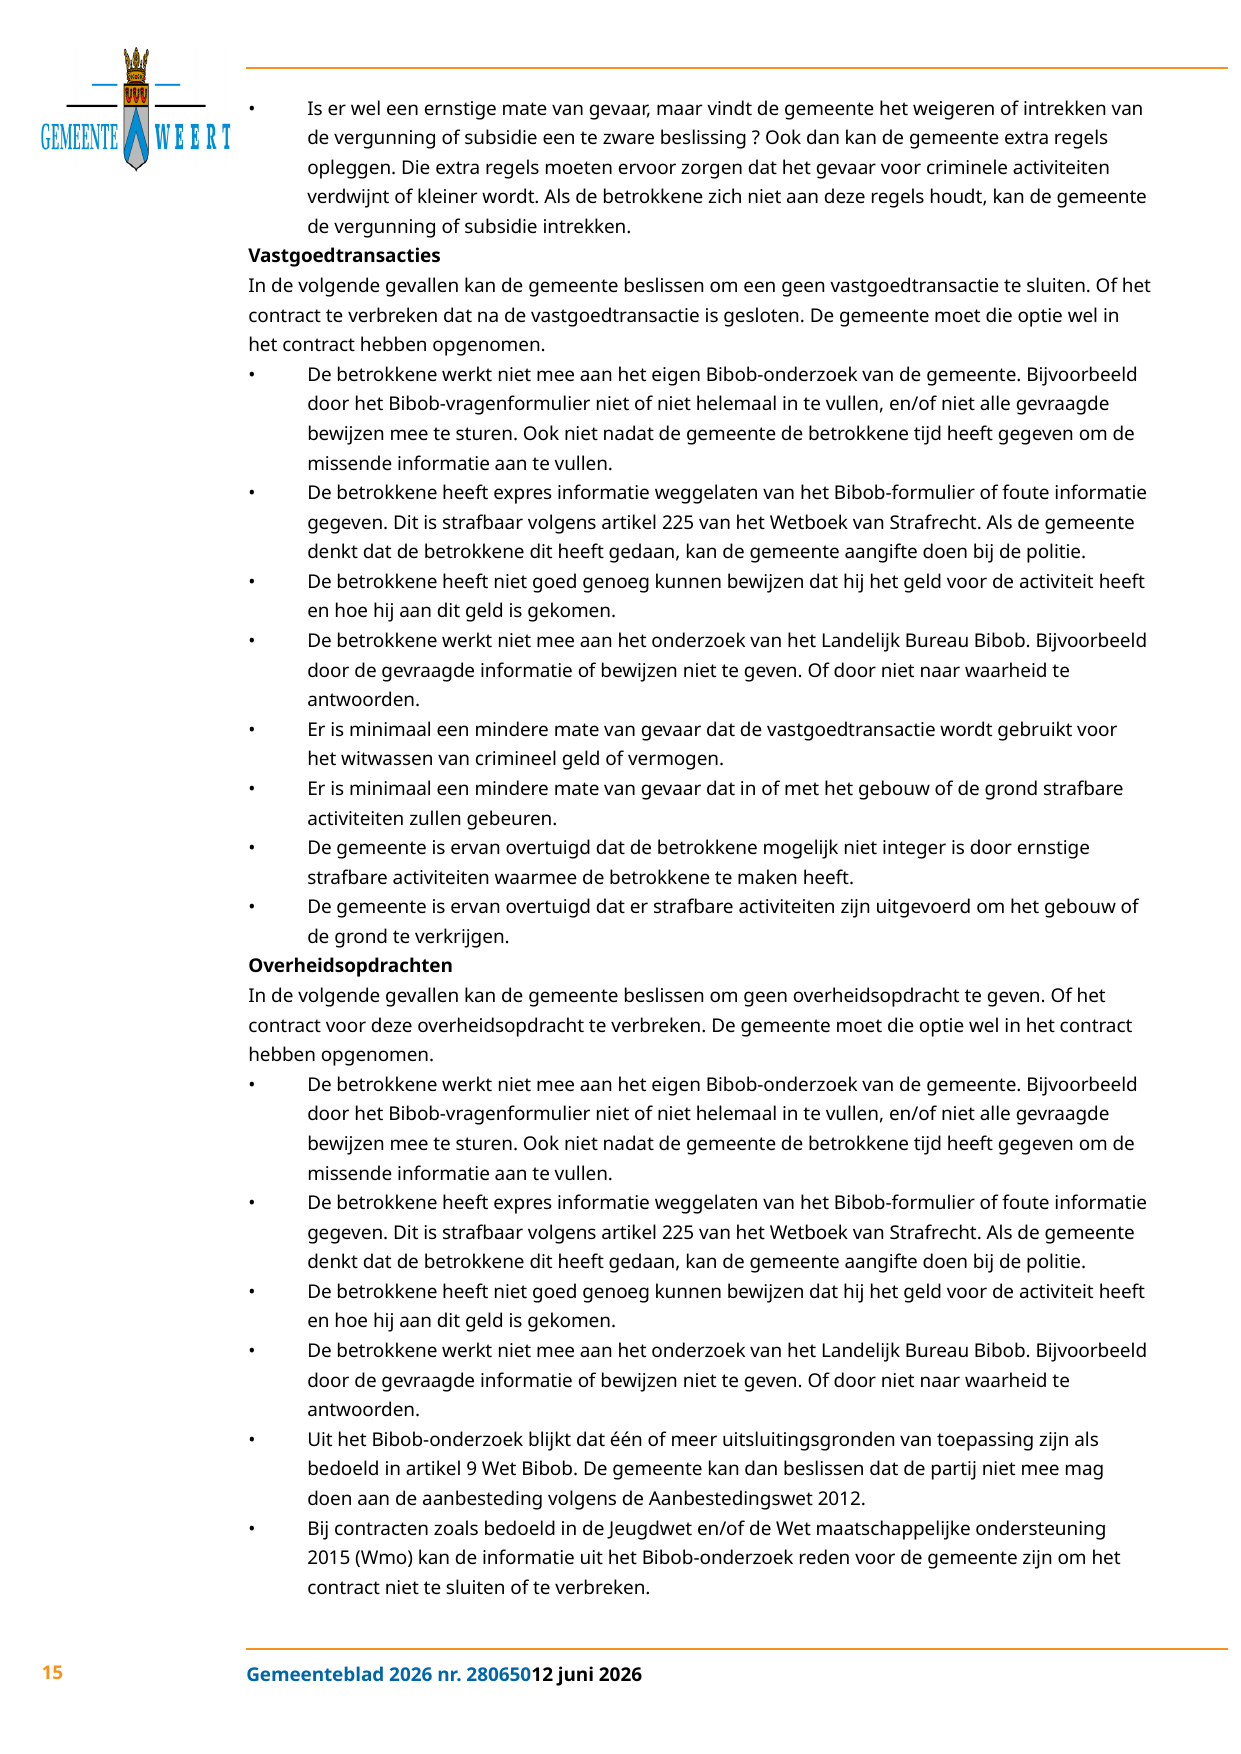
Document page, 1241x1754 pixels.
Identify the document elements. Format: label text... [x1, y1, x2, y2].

list De betrokkene heeft expres informatie weggelaten van het Bibob-formulier of foute informatie gegeven. Dit is strafbaar volgens artikel 225 van het Wetboek van Strafrecht. Als de gemeente denkt dat de betrokkene dit heeft gedaan, kan de gemeente aangifte doen bij de politie. [248, 479, 1152, 564]
text Vastgoedtransacties [248, 243, 1152, 268]
list De betrokkene werkt niet mee aan het eigen Bibob-onderzoek van de gemeente. Bijvoorbeeld door het Bibob-vragenformulier niet of niet helemaal in te vullen, en/of niet alle gevraagde bewijzen mee te sturen. Ook niet nadat de gemeente de betrokkene tijd heeft gegeven om de missende informatie aan te vullen. [248, 361, 1152, 476]
list De betrokkene heeft expres informatie weggelaten van het Bibob-formulier of foute informatie gegeven. Dit is strafbaar volgens artikel 225 van het Wetboek van Strafrecht. Als de gemeente denkt dat de betrokkene dit heeft gedaan, kan de gemeente aangifte doen bij de politie. [248, 1189, 1152, 1274]
list Uit het Bibob-onderzoek blijkt dat één of meer uitsluitingsgronden van toepassing zijn als bedoeld in artikel 9 Wet Bibob. De gemeente kan dan beslissen dat de partij niet mee mag doen aan de aanbesteding volgens de Aanbestedingswet 2012. [248, 1426, 1152, 1511]
list De betrokkene heeft niet goed genoeg kunnen bewijzen dat hij het geld voor de activiteit heeft en hoe hij aan dit geld is gekomen. [248, 568, 1152, 623]
list De betrokkene werkt niet mee aan het onderzoek van het Landelijk Bureau Bibob. Bijvoorbeeld door de gevraagde informatie of bewijzen niet te geven. Of door niet naar waarheid te antwoorden. [248, 1337, 1152, 1422]
list Er is minimaal een mindere mate van gevaar dat in of met het gebouw of de grond strafbare activiteiten zullen gebeuren. [248, 775, 1152, 831]
text Overheidsopdrachten [248, 953, 1152, 978]
list De betrokkene werkt niet mee aan het onderzoek van het Landelijk Bureau Bibob. Bijvoorbeeld door de gevraagde informatie of bewijzen niet te geven. Of door niet naar waarheid te antwoorden. [248, 627, 1152, 712]
text In de volgende gevallen kan de gemeente beslissen om een geen vastgoedtransactie te sluiten. Of het contract te verbreken dat na de vastgoedtransactie is gesloten. De gemeente moet die optie wel in het contract hebben opgenomen. [248, 272, 1152, 357]
list Bij contracten zoals bedoeld in de Jeugdwet en/of de Wet maatschappelijke ondersteuning 2015 (Wmo) kan de informatie uit het Bibob-onderzoek reden voor de gemeente zijn om het contract niet te sluiten of te verbreken. [248, 1515, 1152, 1600]
list De betrokkene heeft niet goed genoeg kunnen bewijzen dat hij het geld voor de activiteit heeft en hoe hij aan dit geld is gekomen. [248, 1278, 1152, 1333]
picture [41, 47, 231, 172]
list Is er wel een ernstige mate van gevaar, maar vindt de gemeente het weigeren of intrekken van de vergunning of subsidie een te zware beslissing ? Ook dan kan de gemeente extra regels opleggen. Die extra regels moeten ervoor zorgen dat het gevaar voor criminele activiteiten verdwijnt of kleiner wordt. Als de betrokkene zich niet aan deze regels houdt, kan de gemeente de vergunning of subsidie intrekken. [248, 95, 1152, 239]
list De gemeente is ervan overtuigd dat de betrokkene mogelijk niet integer is door ernstige strafbare activiteiten waarmee de betrokkene te maken heeft. [248, 834, 1152, 890]
list Er is minimaal een mindere mate van gevaar dat de vastgoedtransactie wordt gebruikt voor het witwassen van crimineel geld of vermogen. [248, 716, 1152, 771]
text In de volgende gevallen kan de gemeente beslissen om geen overheidsopdracht te geven. Of het contract voor deze overheidsopdracht te verbreken. De gemeente moet die optie wel in het contract hebben opgenomen. [248, 982, 1152, 1067]
list De gemeente is ervan overtuigd dat er strafbare activiteiten zijn uitgevoerd om het gebouw of de grond te verkrijgen. [248, 893, 1152, 949]
list De betrokkene werkt niet mee aan het eigen Bibob-onderzoek van de gemeente. Bijvoorbeeld door het Bibob-vragenformulier niet of niet helemaal in te vullen, en/of niet alle gevraagde bewijzen mee te sturen. Ook niet nadat de gemeente de betrokkene tijd heeft gegeven om de missende informatie aan te vullen. [248, 1071, 1152, 1186]
